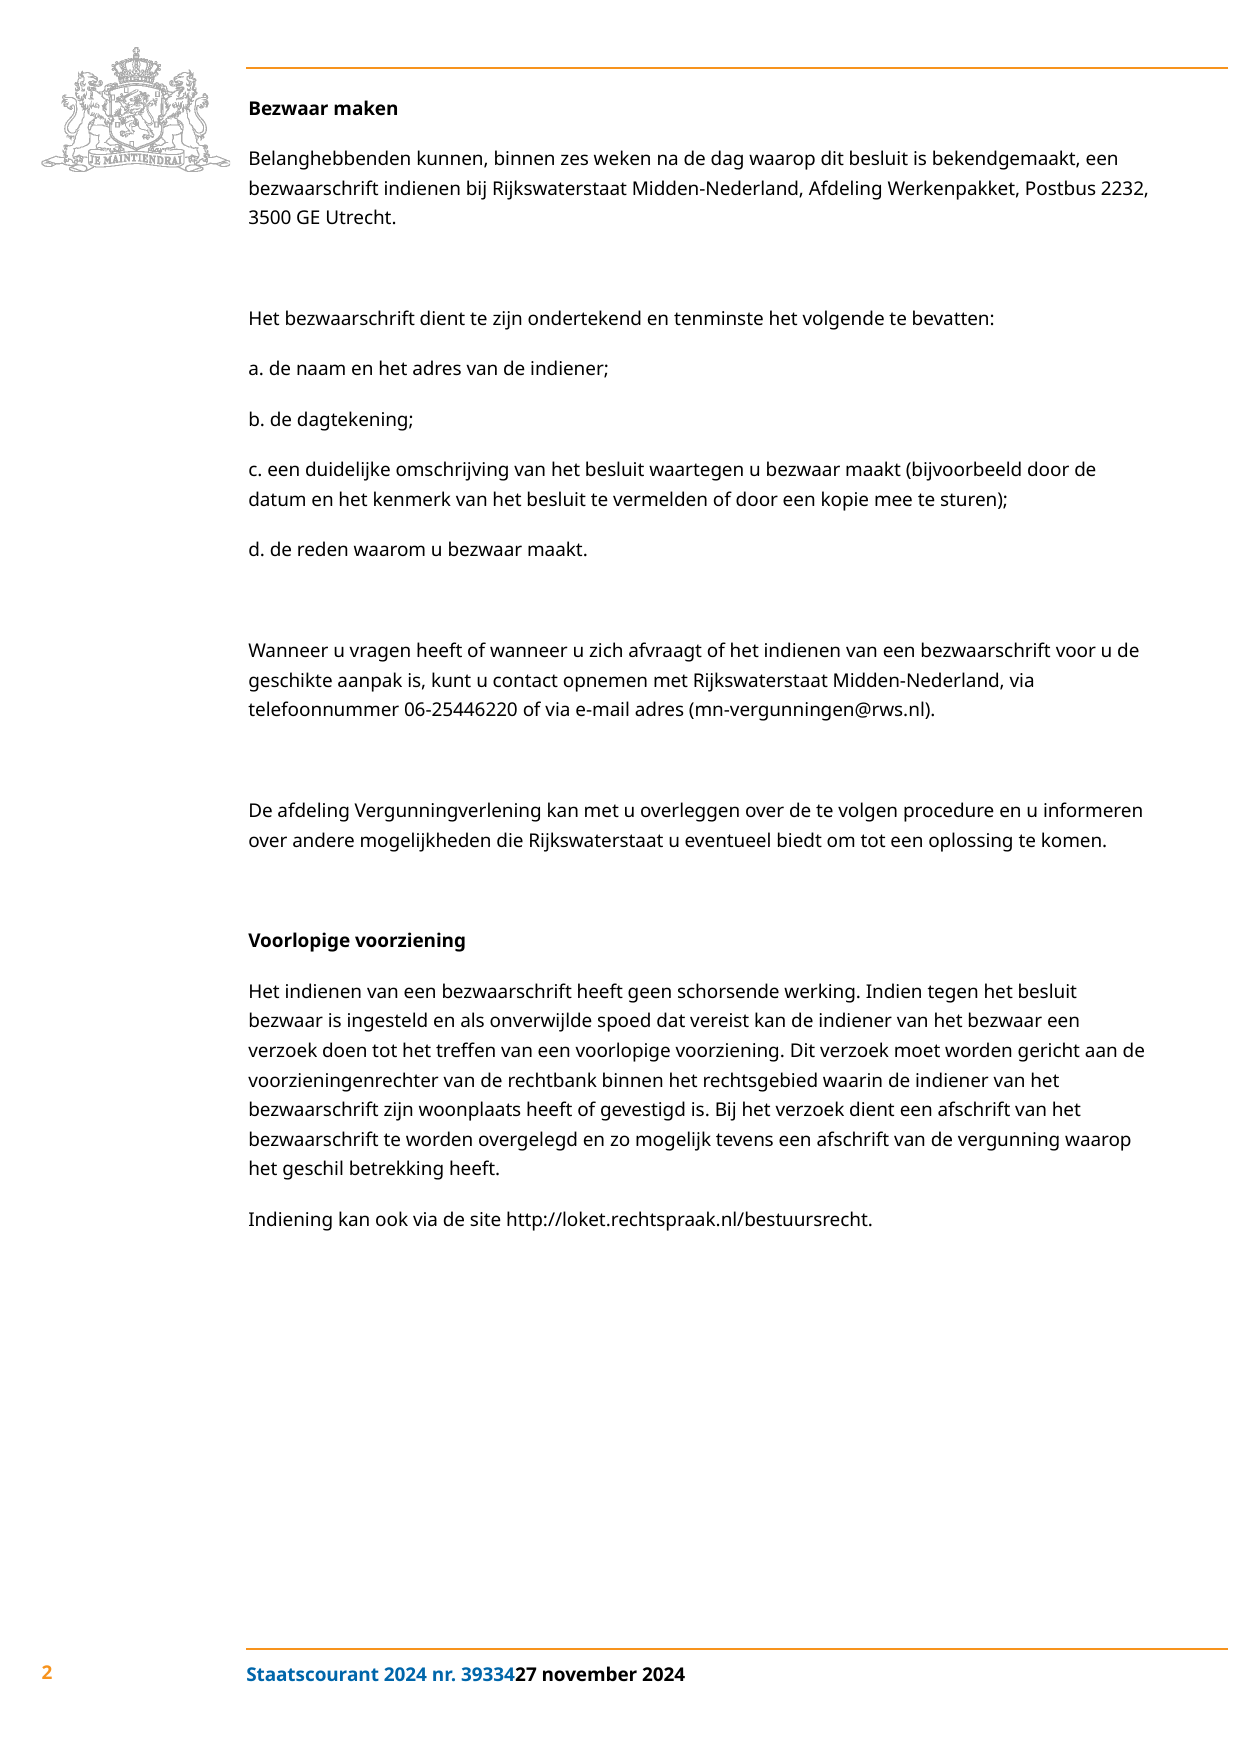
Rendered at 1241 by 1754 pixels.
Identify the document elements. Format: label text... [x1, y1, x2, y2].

text c. een duidelijke omschrijving van het besluit waartegen u bezwaar maakt (bijvoorbeeld door de datum en het kenmerk van het besluit te vermelden of door een kopie mee te sturen); [248, 456, 1152, 512]
text Het indienen van een bezwaarschrift heeft geen schorsende werking. Indien tegen het besluit bezwaar is ingesteld en als onverwijlde spoed dat vereist kan de indiener van het bezwaar een verzoek doen tot het treffen van een voorlopige voorziening. Dit verzoek moet worden gericht aan de voorzieningenrechter van de rechtbank binnen het rechtsgebied waarin de indiener van het bezwaarschrift zijn woonplaats heeft of gevestigd is. Bij het verzoek dient een afschrift van het bezwaarschrift te worden overgelegd en zo mogelijk tevens een afschrift van de vergunning waarop het geschil betrekking heeft. [248, 978, 1152, 1181]
text b. de dagtekening; [248, 406, 1152, 432]
text Indiening kan ook via de site http://loket.rechtspraak.nl/bestuursrecht. [248, 1206, 1152, 1232]
picture [41, 47, 231, 172]
text Bezwaar maken [248, 95, 1152, 121]
text De afdeling Vergunningverlening kan met u overleggen over de te volgen procedure en u informeren over andere mogelijkheden die Rijkswaterstaat u eventueel biedt om tot een oplossing te komen. [248, 797, 1152, 853]
text Wanneer u vragen heeft of wanneer u zich afvraagt of het indienen van een bezwaarschrift voor u de geschikte aanpak is, kunt u contact opnemen met Rijkswaterstaat Midden-Nederland, via telefoonnummer 06-25446220 of via e-mail adres (mn-vergunningen@rws.nl). [248, 637, 1152, 722]
text a. de naam en het adres van de indiener; [248, 356, 1152, 381]
text Het bezwaarschrift dient te zijn ondertekend en tenminste het volgende te bevatten: [248, 305, 1152, 331]
text Voorlopige voorziening [248, 928, 1152, 953]
text Belanghebbenden kunnen, binnen zes weken na de dag waarop dit besluit is bekendgemaakt, een bezwaarschrift indienen bij Rijkswaterstaat Midden-Nederland, Afdeling Werkenpakket, Postbus 2232, 3500 GE Utrecht. [248, 145, 1152, 230]
text d. de reden waarom u bezwaar maakt. [248, 536, 1152, 562]
